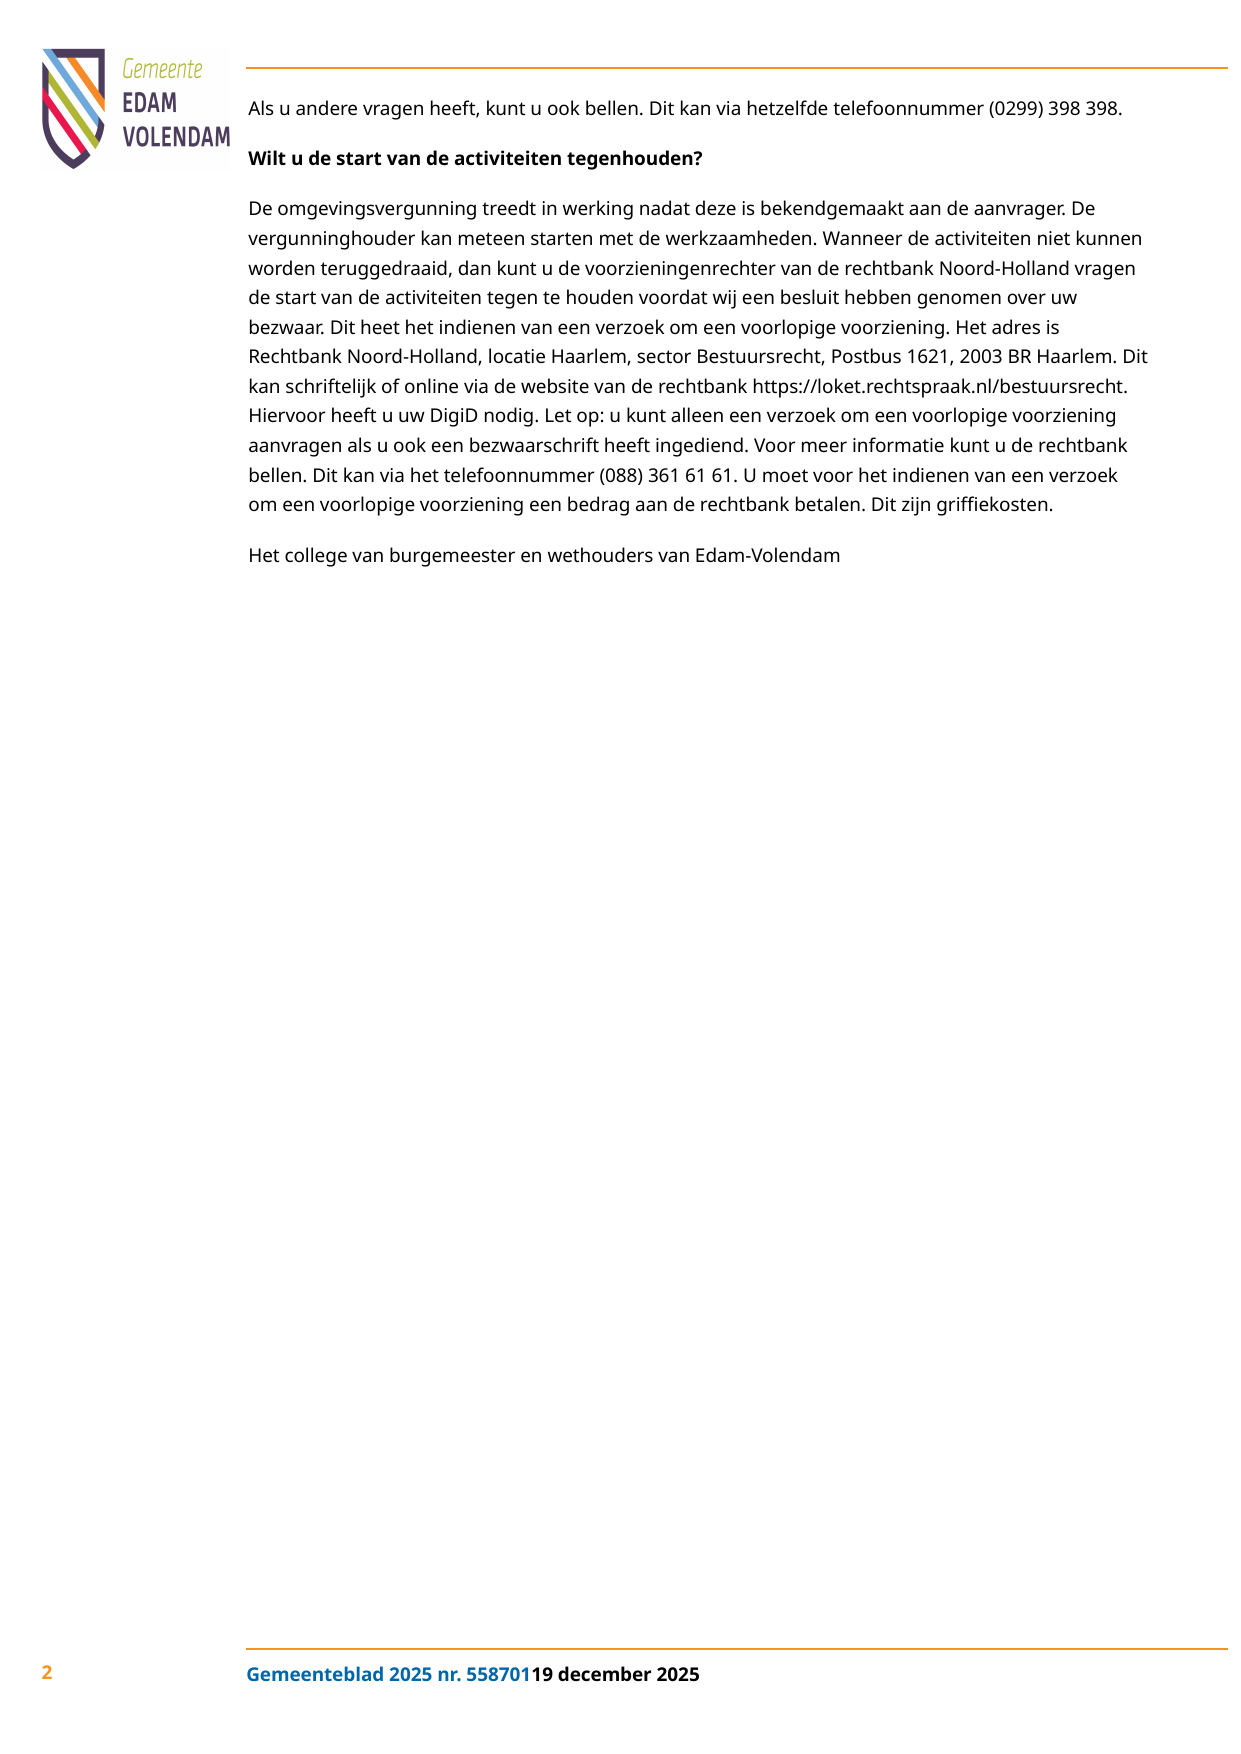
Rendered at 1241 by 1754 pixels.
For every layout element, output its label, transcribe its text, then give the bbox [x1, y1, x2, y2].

text Het college van burgemeester en wethouders van Edam-Volendam [248, 542, 1152, 568]
text Als u andere vragen heeft, kunt u ook bellen. Dit kan via hetzelfde telefoonnummer (0299) 398 398. [248, 95, 1152, 121]
picture [41, 47, 231, 172]
text De omgevingsvergunning treedt in werking nadat deze is bekendgemaakt aan de aanvrager. De vergunninghouder kan meteen starten met de werkzaamheden. Wanneer de activiteiten niet kunnen worden teruggedraaid, dan kunt u de voorzieningenrechter van de rechtbank Noord-Holland vragen de start van de activiteiten tegen te houden voordat wij een besluit hebben genomen over uw bezwaar. Dit heet het indienen van een verzoek om een voorlopige voorziening. Het adres is Rechtbank Noord-Holland, locatie Haarlem, sector Bestuursrecht, Postbus 1621, 2003 BR Haarlem. Dit kan schriftelijk of online via de website van de rechtbank https://loket.rechtspraak.nl/bestuursrecht. Hiervoor heeft u uw DigiD nodig. Let op: u kunt alleen een verzoek om een voorlopige voorziening aanvragen als u ook een bezwaarschrift heeft ingediend. Voor meer informatie kunt u de rechtbank bellen. Dit kan via het telefoonnummer (088) 361 61 61. U moet voor het indienen van een verzoek om een voorlopige voorziening een bedrag aan de rechtbank betalen. Dit zijn griffiekosten. [248, 196, 1152, 517]
text Wilt u de start van de activiteiten tegenhouden? [248, 145, 1152, 171]
